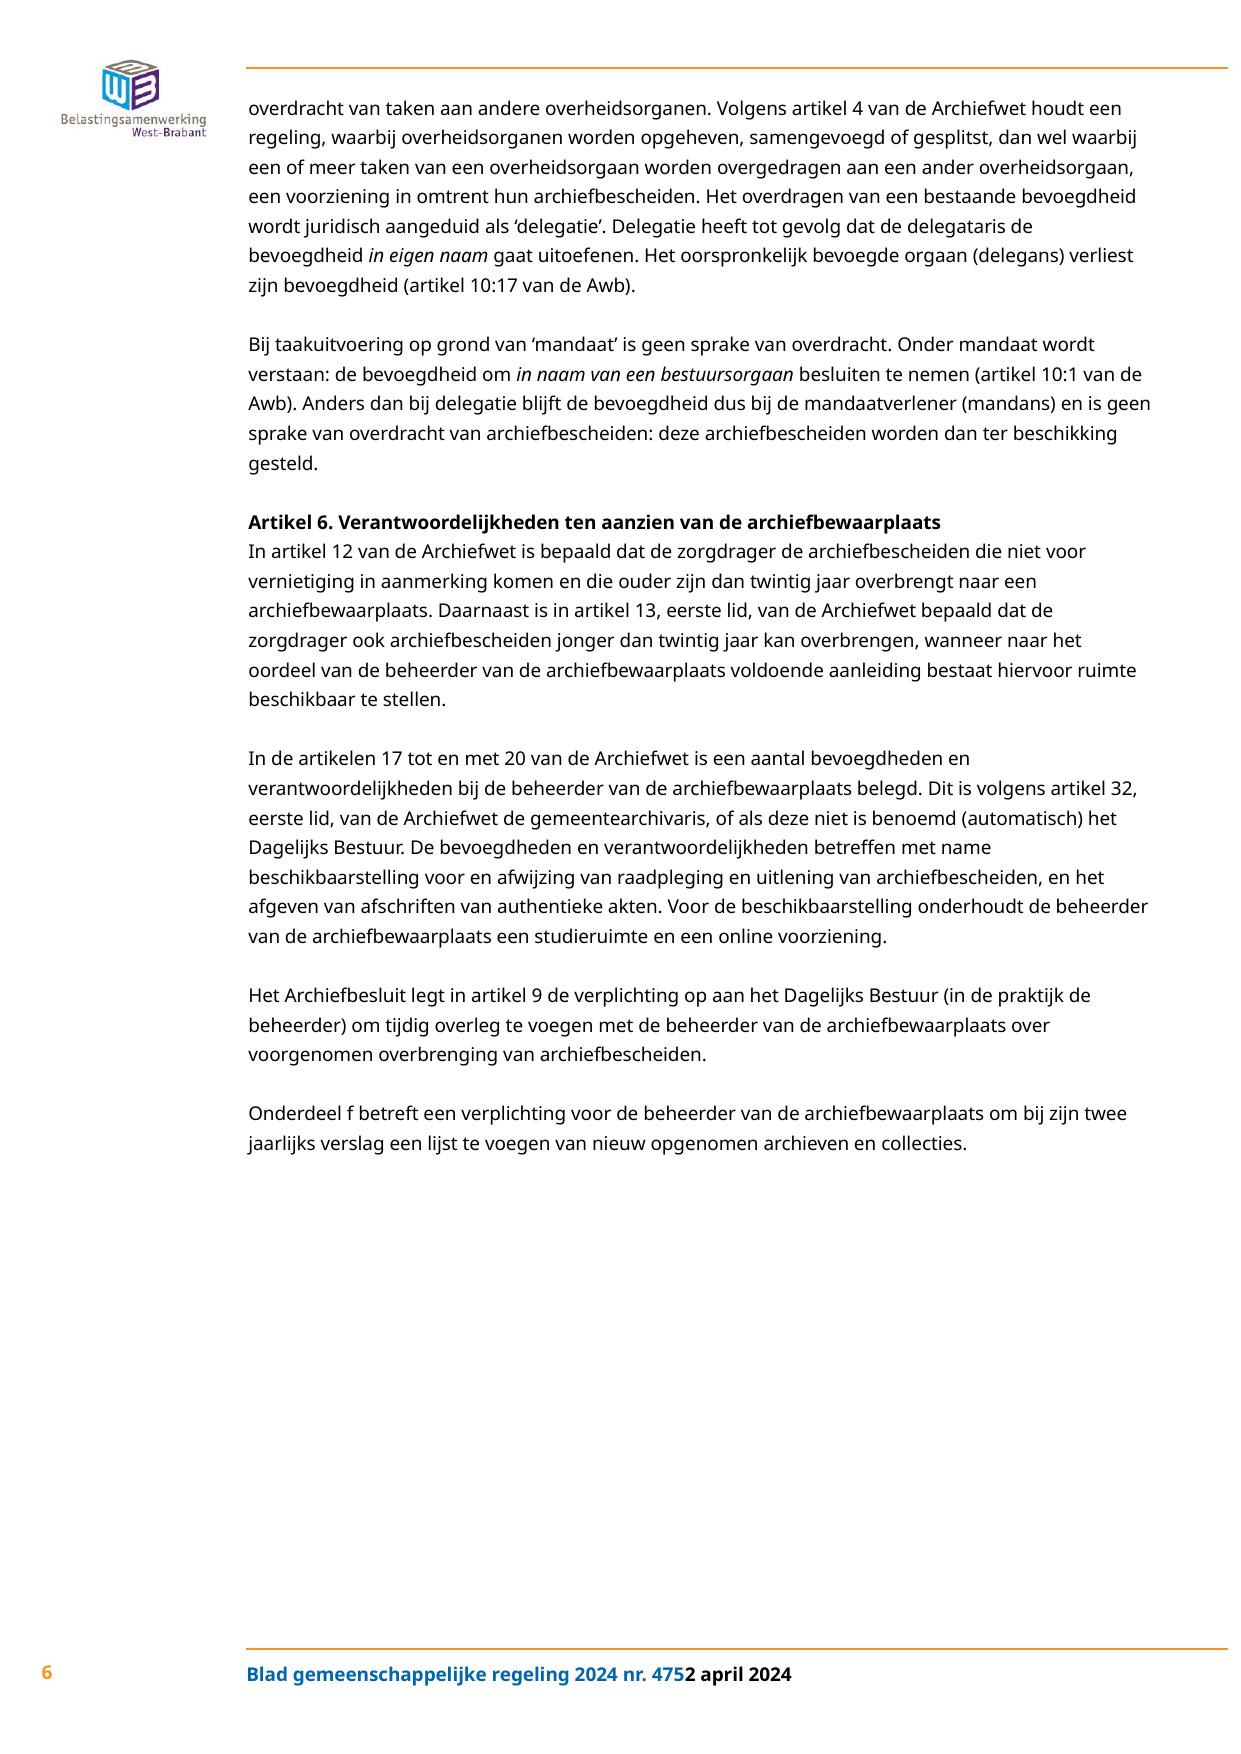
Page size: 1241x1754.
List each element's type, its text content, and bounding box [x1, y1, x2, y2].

text Bij taakuitvoering op grond van ‘mandaat’ is geen sprake van overdracht. Onder mandaat wordt verstaan: de bevoegdheid om in naam van een bestuursorgaan besluiten te nemen (artikel 10:1 van de Awb). Anders dan bij delegatie blijft de bevoegdheid dus bij de mandaatverlener (mandans) en is geen sprake van overdracht van archiefbescheiden: deze archiefbescheiden worden dan ter beschikking gesteld. [248, 331, 1152, 476]
text In de artikelen 17 tot en met 20 van de Archiefwet is een aantal bevoegdheden en verantwoordelijkheden bij de beheerder van de archiefbewaarplaats belegd. Dit is volgens artikel 32, eerste lid, van de Archiefwet de gemeentearchivaris, of als deze niet is benoemd (automatisch) het Dagelijks Bestuur. De bevoegdheden en verantwoordelijkheden betreffen met name beschikbaarstelling voor en afwijzing van raadpleging en uitlening van archiefbescheiden, en het afgeven van afschriften van authentieke akten. Voor de beschikbaarstelling onderhoudt de beheerder van de archiefbewaarplaats een studieruimte en een online voorziening. [248, 746, 1152, 949]
picture [41, 47, 231, 172]
text Artikel 6. Verantwoordelijkheden ten aanzien van de archiefbewaarplaats [248, 509, 1152, 535]
text Onderdeel f betreft een verplichting voor de beheerder van de archiefbewaarplaats om bij zijn twee jaarlijks verslag een lijst te voegen van nieuw opgenomen archieven en collecties. [248, 1101, 1152, 1156]
text In artikel 12 van de Archiefwet is bepaald dat de zorgdrager de archiefbescheiden die niet voor vernietiging in aanmerking komen en die ouder zijn dan twintig jaar overbrengt naar een archiefbewaarplaats. Daarnaast is in artikel 13, eerste lid, van de Archiefwet bepaald dat de zorgdrager ook archiefbescheiden jonger dan twintig jaar kan overbrengen, wanneer naar het oordeel van de beheerder van de archiefbewaarplaats voldoende aanleiding bestaat hiervoor ruimte beschikbaar te stellen. [248, 538, 1152, 712]
text Het Archiefbesluit legt in artikel 9 de verplichting op aan het Dagelijks Bestuur (in de praktijk de beheerder) om tijdig overleg te voegen met de beheerder van de archiefbewaarplaats over voorgenomen overbrenging van archiefbescheiden. [248, 982, 1152, 1067]
text overdracht van taken aan andere overheidsorganen. Volgens artikel 4 van de Archiefwet houdt een regeling, waarbij overheidsorganen worden opgeheven, samengevoegd of gesplitst, dan wel waarbij een of meer taken van een overheidsorgaan worden overgedragen aan een ander overheidsorgaan, een voorziening in omtrent hun archiefbescheiden. Het overdragen van een bestaande bevoegdheid wordt juridisch aangeduid als ‘delegatie’. Delegatie heeft tot gevolg dat de delegataris de bevoegdheid in eigen naam gaat uitoefenen. Het oorspronkelijk bevoegde orgaan (delegans) verliest zijn bevoegdheid (artikel 10:17 van de Awb). [248, 95, 1152, 298]
